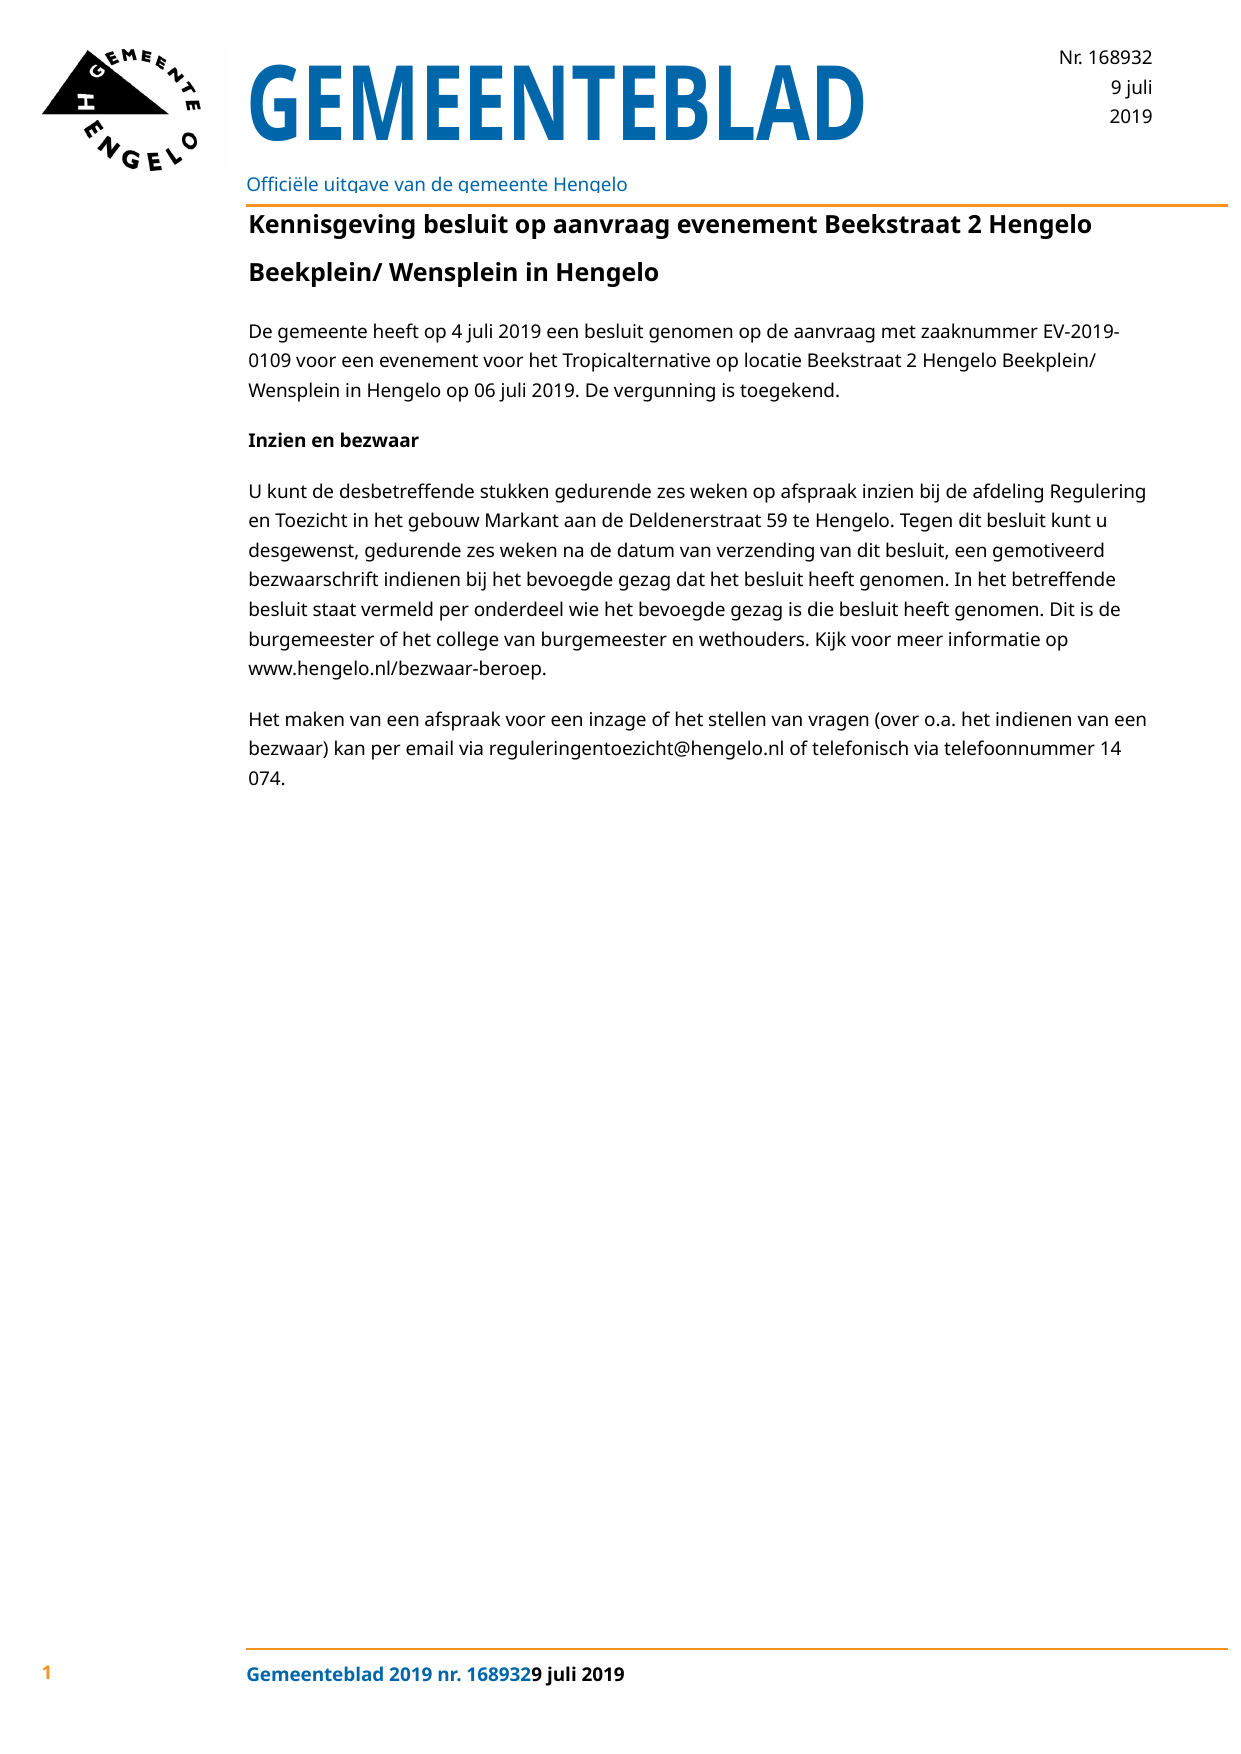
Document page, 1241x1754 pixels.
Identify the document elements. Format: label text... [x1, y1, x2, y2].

text Inzien en bezwaar [248, 427, 1152, 453]
text Kennisgeving besluit op aanvraag evenement Beekstraat 2 Hengelo Beekplein/ Wensplein in Hengelo [248, 207, 1152, 288]
text De gemeente heeft op 4 juli 2019 een besluit genomen op de aanvraag met zaaknummer EV-2019-0109 voor een evenement voor het Tropicalternative op locatie Beekstraat 2 Hengelo Beekplein/ Wensplein in Hengelo op 06 juli 2019. De vergunning is toegekend. [248, 318, 1152, 403]
text U kunt de desbetreffende stukken gedurende zes weken op afspraak inzien bij de afdeling Regulering en Toezicht in het gebouw Markant aan de Deldenerstraat 59 te Hengelo. Tegen dit besluit kunt u desgewenst, gedurende zes weken na de datum van verzending van dit besluit, een gemotiveerd bezwaarschrift indienen bij het bevoegde gezag dat het besluit heeft genomen. In het betreffende besluit staat vermeld per onderdeel wie het bevoegde gezag is die besluit heeft genomen. Dit is de burgemeester of het college van burgemeester en wethouders. Kijk voor meer informatie op www.hengelo.nl/bezwaar-beroep. [248, 478, 1152, 681]
text Het maken van een afspraak voor een inzage of het stellen van vragen (over o.a. het indienen van een bezwaar) kan per email via reguleringentoezicht@hengelo.nl of telefonisch via telefoonnummer 14 074. [248, 706, 1152, 791]
picture [41, 47, 231, 172]
